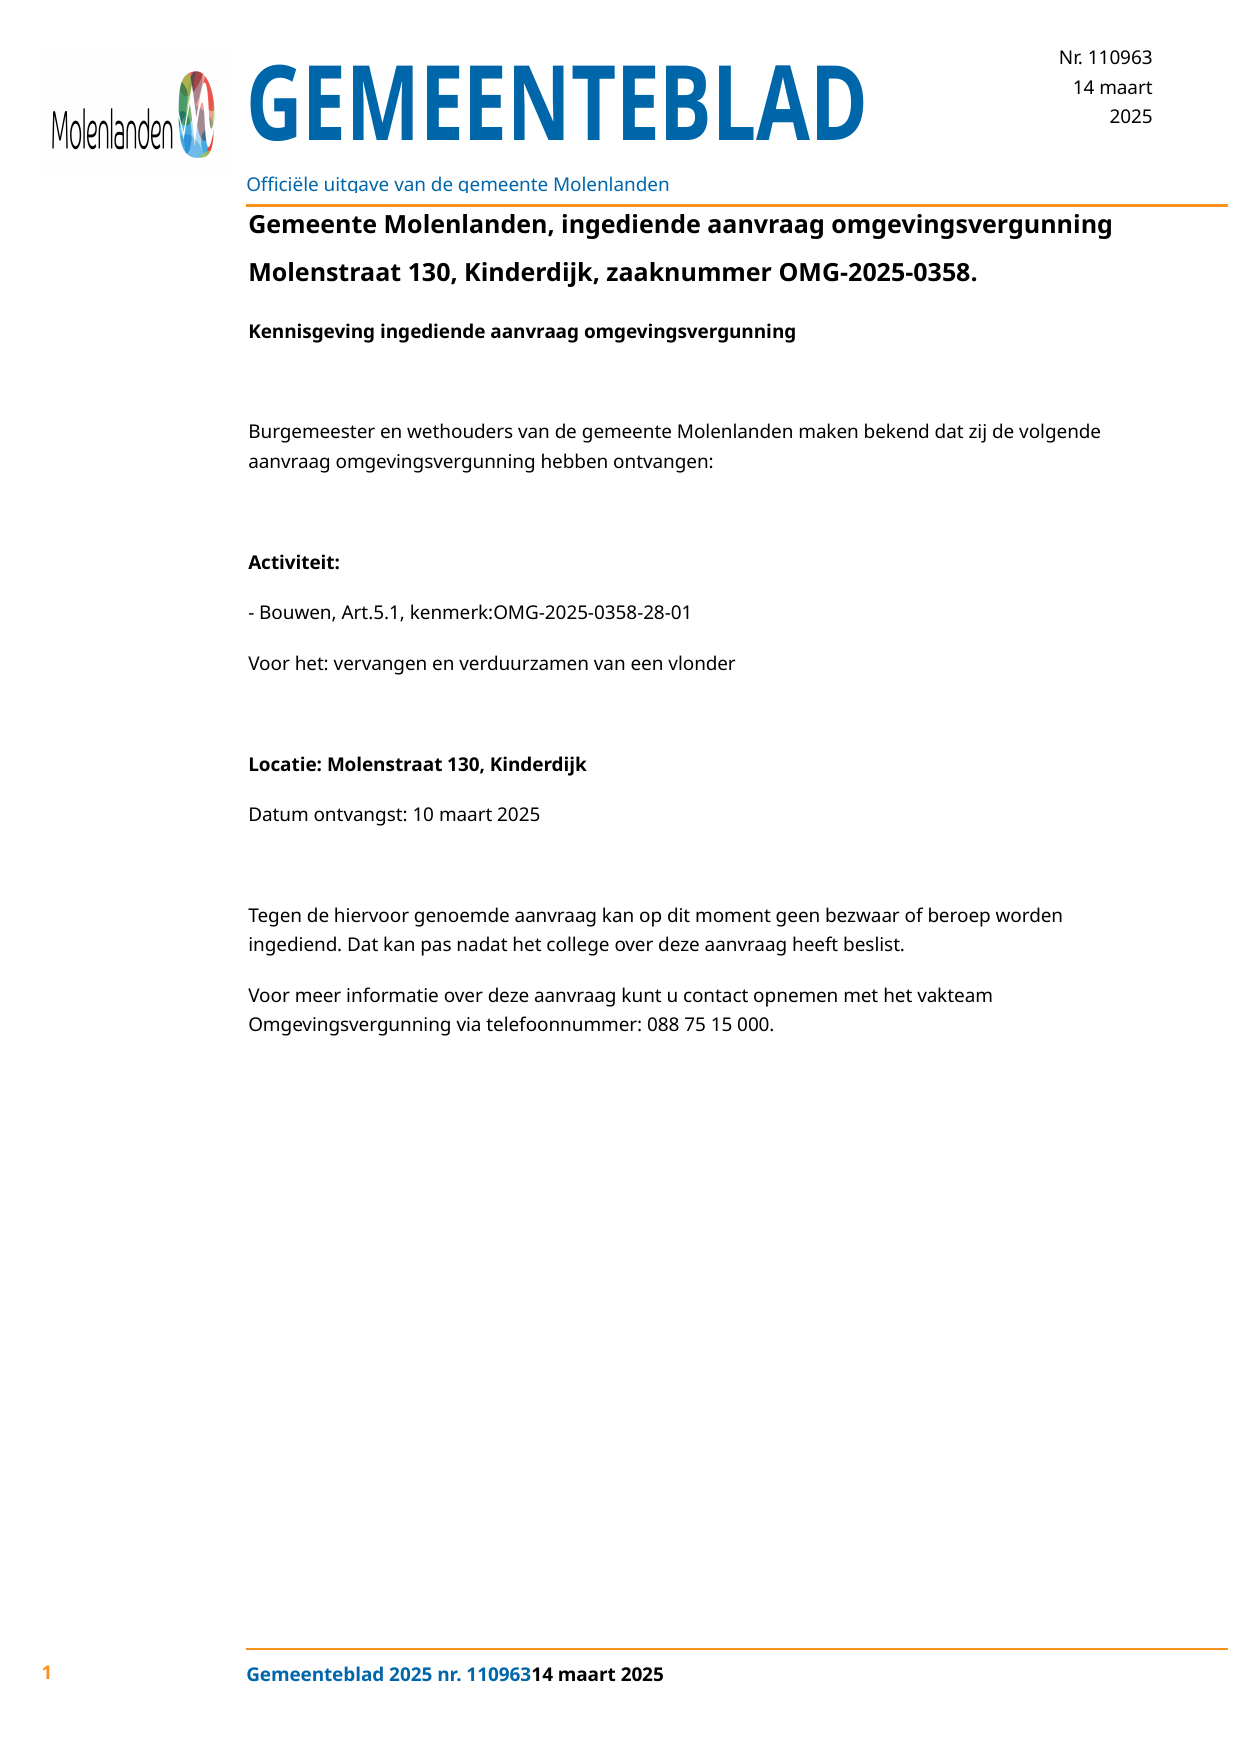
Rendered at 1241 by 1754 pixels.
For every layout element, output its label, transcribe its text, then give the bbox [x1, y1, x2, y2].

text Burgemeester en wethouders van de gemeente Molenlanden maken bekend dat zij de volgende aanvraag omgevingsvergunning hebben ontvangen: [248, 419, 1152, 474]
text Locatie: Molenstraat 130, Kinderdijk [248, 751, 1152, 777]
text Tegen de hiervoor genoemde aanvraag kan op dit moment geen bezwaar of beroep worden ingediend. Dat kan pas nadat het college over deze aanvraag heeft beslist. [248, 902, 1152, 957]
picture [41, 47, 231, 172]
text Voor meer informatie over deze aanvraag kunt u contact opnemen met het vakteam Omgevingsvergunning via telefoonnummer: 088 75 15 000. [248, 982, 1152, 1037]
text - Bouwen, Art.5.1, kenmerk:OMG-2025-0358-28-01 [248, 599, 1152, 625]
text Datum ontvangst: 10 maart 2025 [248, 801, 1152, 827]
text Voor het: vervangen en verduurzamen van een vlonder [248, 650, 1152, 676]
text Gemeente Molenlanden, ingediende aanvraag omgevingsvergunning Molenstraat 130, Kinderdijk, zaaknummer OMG-2025-0358. [248, 207, 1152, 288]
text Activiteit: [248, 549, 1152, 575]
text Kennisgeving ingediende aanvraag omgevingsvergunning [248, 318, 1152, 344]
